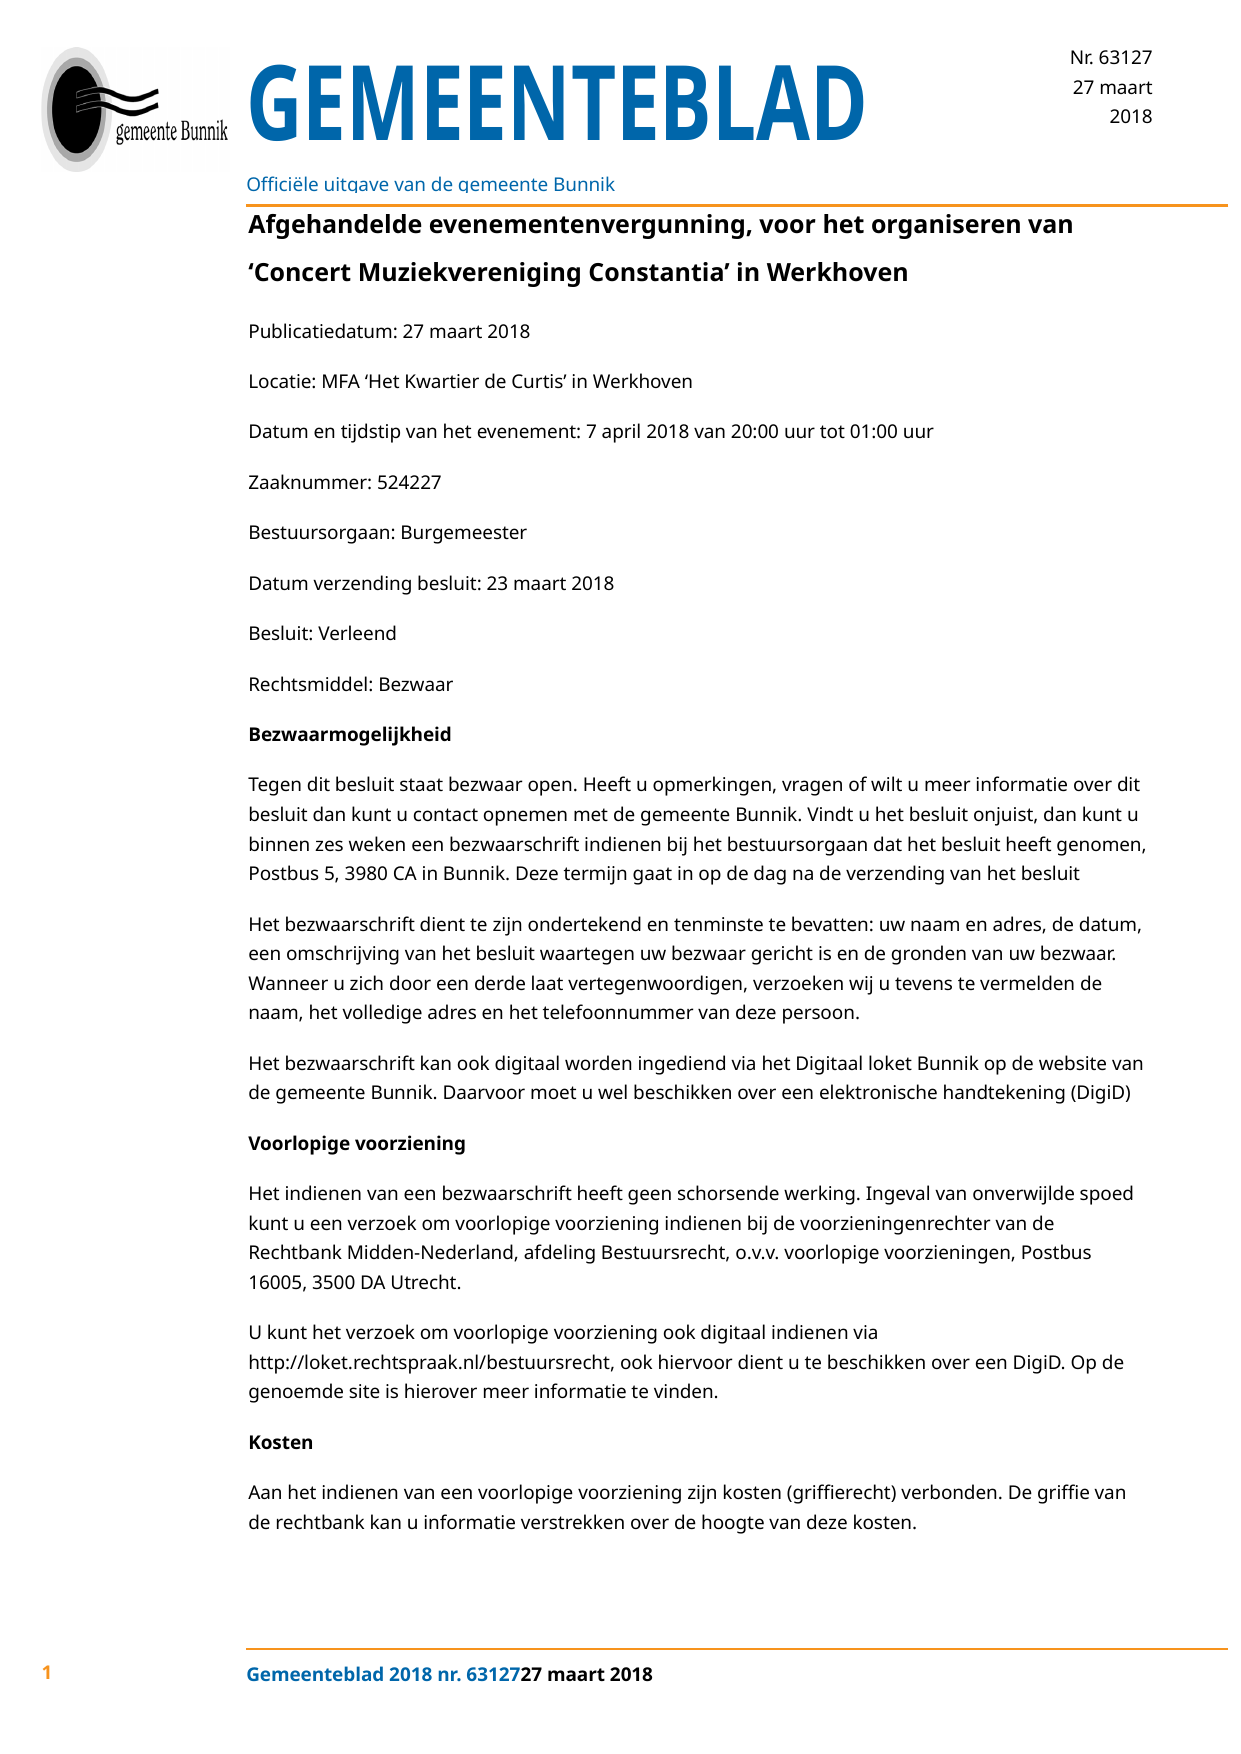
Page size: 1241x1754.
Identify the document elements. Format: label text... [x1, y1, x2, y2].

text Afgehandelde evenementenvergunning, voor het organiseren van ‘Concert Muziekvereniging Constantia’ in Werkhoven [248, 207, 1152, 288]
text Datum verzending besluit: 23 maart 2018 [248, 570, 1152, 596]
text Bezwaarmogelijkheid [248, 721, 1152, 747]
text Voorlopige voorziening [248, 1130, 1152, 1156]
text Zaaknummer: 524227 [248, 469, 1152, 495]
text Locatie: MFA ‘Het Kwartier de Curtis’ in Werkhoven [248, 368, 1152, 394]
text Besluit: Verleend [248, 620, 1152, 646]
text Het bezwaarschrift dient te zijn ondertekend en tenminste te bevatten: uw naam en adres, de datum, een omschrijving van het besluit waartegen uw bezwaar gericht is en de gronden van uw bezwaar. Wanneer u zich door een derde laat vertegenwoordigen, verzoeken wij u tevens te vermelden de naam, het volledige adres en het telefoonnummer van deze persoon. [248, 911, 1152, 1025]
text Rechtsmiddel: Bezwaar [248, 671, 1152, 697]
text Het bezwaarschrift kan ook digitaal worden ingediend via het Digitaal loket Bunnik op de website van de gemeente Bunnik. Daarvoor moet u wel beschikken over een elektronische handtekening (DigiD) [248, 1050, 1152, 1105]
text Aan het indienen van een voorlopige voorziening zijn kosten (griffierecht) verbonden. De griffie van de rechtbank kan u informatie verstrekken over de hoogte van deze kosten. [248, 1479, 1152, 1535]
text Tegen dit besluit staat bezwaar open. Heeft u opmerkingen, vragen of wilt u meer informatie over dit besluit dan kunt u contact opnemen met de gemeente Bunnik. Vindt u het besluit onjuist, dan kunt u binnen zes weken een bezwaarschrift indienen bij het bestuursorgaan dat het besluit heeft genomen, Postbus 5, 3980 CA in Bunnik. Deze termijn gaat in op de dag na de verzending van het besluit [248, 772, 1152, 886]
text Bestuursorgaan: Burgemeester [248, 519, 1152, 545]
text Datum en tijdstip van het evenement: 7 april 2018 van 20:00 uur tot 01:00 uur [248, 419, 1152, 444]
text Publicatiedatum: 27 maart 2018 [248, 318, 1152, 344]
text U kunt het verzoek om voorlopige voorziening ook digitaal indienen via http://loket.rechtspraak.nl/bestuursrecht, ook hiervoor dient u te beschikken over een DigiD. Op de genoemde site is hierover meer informatie te vinden. [248, 1319, 1152, 1404]
text Het indienen van een bezwaarschrift heeft geen schorsende werking. Ingeval van onverwijlde spoed kunt u een verzoek om voorlopige voorziening indienen bij de voorzieningenrechter van de Rechtbank Midden-Nederland, afdeling Bestuursrecht, o.v.v. voorlopige voorzieningen, Postbus 16005, 3500 DA Utrecht. [248, 1180, 1152, 1295]
text Kosten [248, 1429, 1152, 1455]
picture [41, 47, 231, 172]
